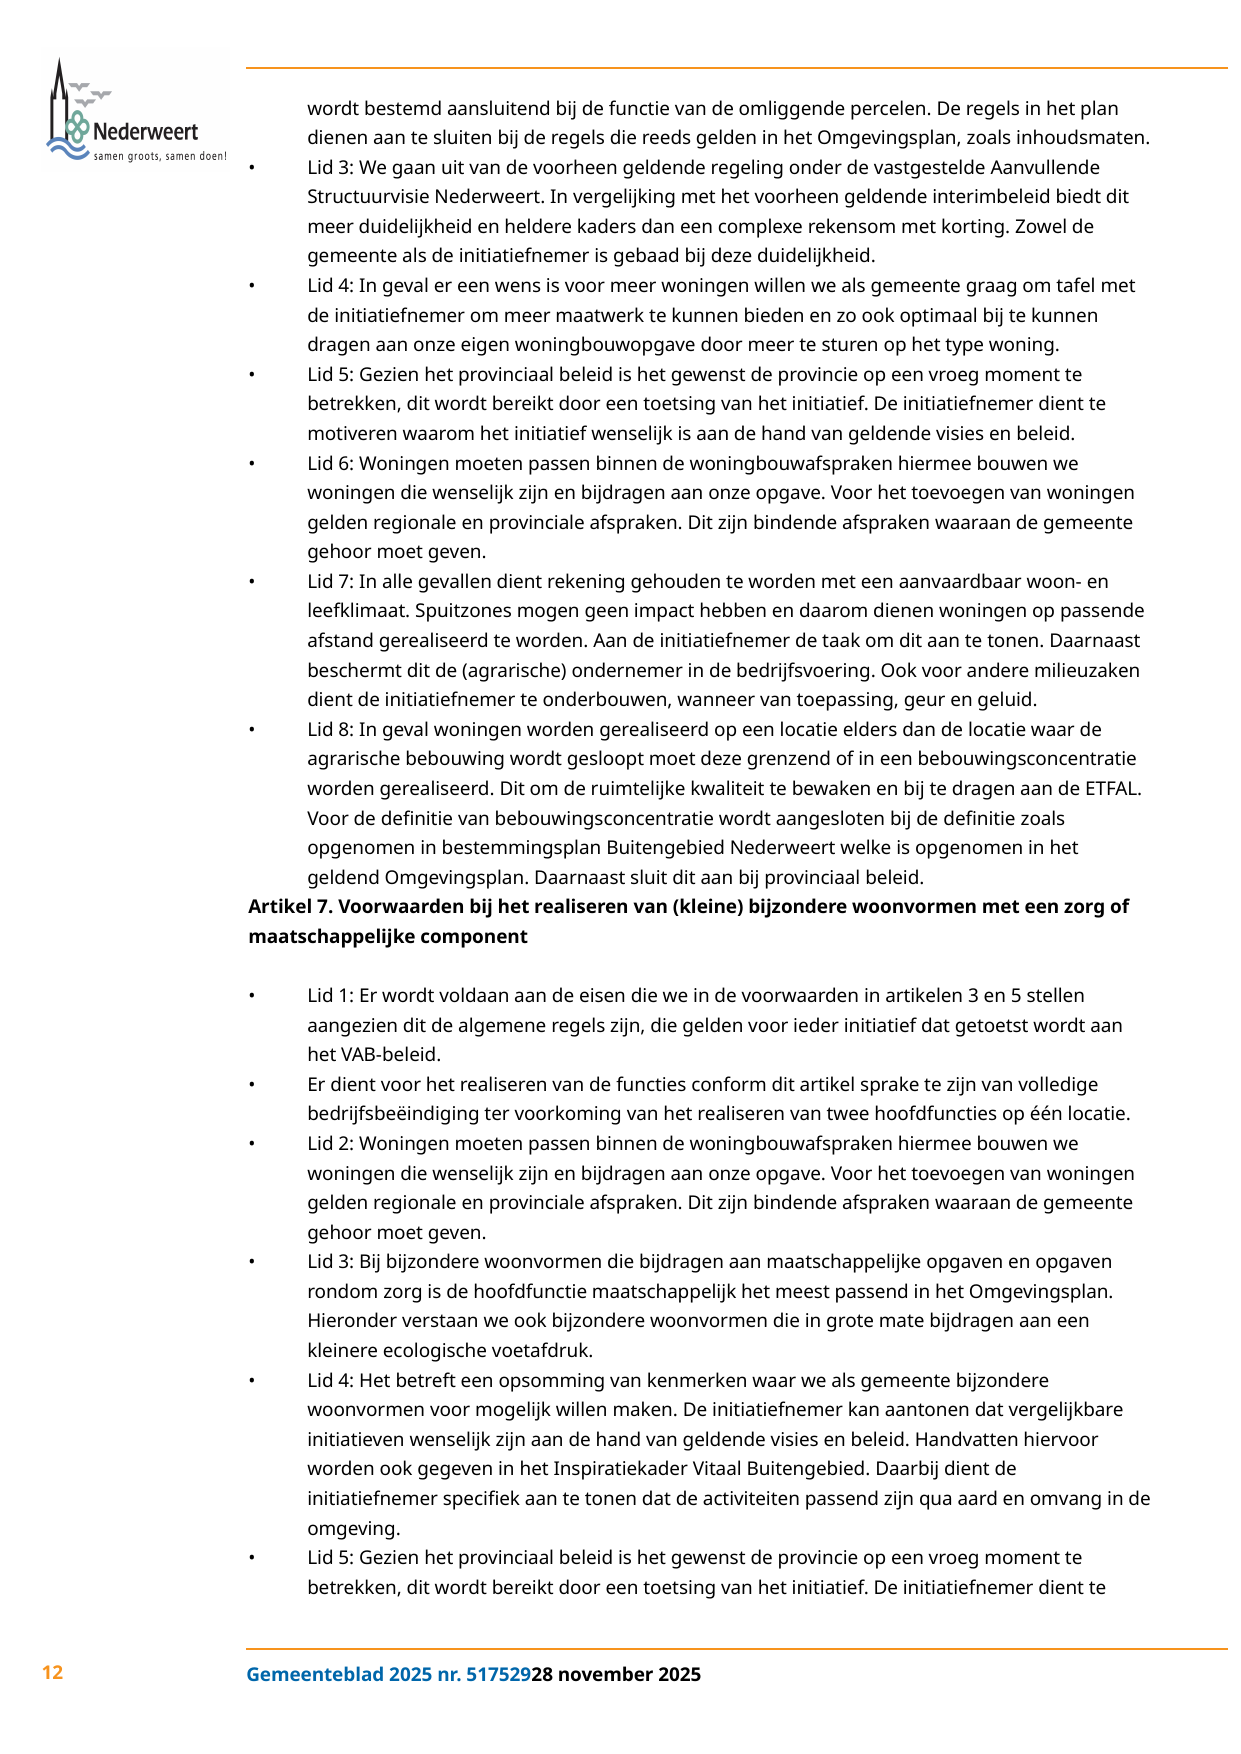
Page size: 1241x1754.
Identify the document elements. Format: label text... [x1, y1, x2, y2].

list wordt bestemd aansluitend bij de functie van de omliggende percelen. De regels in het plan dienen aan te sluiten bij de regels die reeds gelden in het Omgevingsplan, zoals inhoudsmaten. [248, 95, 1152, 150]
list Lid 7: In alle gevallen dient rekening gehouden te worden met een aanvaardbaar woon- en leefklimaat. Spuitzones mogen geen impact hebben en daarom dienen woningen op passende afstand gerealiseerd te worden. Aan de initiatiefnemer de taak om dit aan te tonen. Daarnaast beschermt dit de (agrarische) ondernemer in de bedrijfsvoering. Ook voor andere milieuzaken dient de initiatiefnemer te onderbouwen, wanneer van toepassing, geur en geluid. [248, 568, 1152, 712]
picture [41, 47, 231, 172]
list Lid 5: Gezien het provinciaal beleid is het gewenst de provincie op een vroeg moment te betrekken, dit wordt bereikt door een toetsing van het initiatief. De initiatiefnemer dient te motiveren waarom het initiatief wenselijk is aan de hand van geldende visies en beleid. [248, 361, 1152, 446]
list Lid 4: In geval er een wens is voor meer woningen willen we als gemeente graag om tafel met de initiatiefnemer om meer maatwerk te kunnen bieden en zo ook optimaal bij te kunnen dragen aan onze eigen woningbouwopgave door meer te sturen op het type woning. [248, 272, 1152, 357]
list Lid 5: Gezien het provinciaal beleid is het gewenst de provincie op een vroeg moment te betrekken, dit wordt bereikt door een toetsing van het initiatief. De initiatiefnemer dient te [248, 1544, 1152, 1600]
list Lid 1: Er wordt voldaan aan de eisen die we in de voorwaarden in artikelen 3 en 5 stellen aangezien dit de algemene regels zijn, die gelden voor ieder initiatief dat getoetst wordt aan het VAB-beleid. [248, 982, 1152, 1067]
list Lid 3: Bij bijzondere woonvormen die bijdragen aan maatschappelijke opgaven en opgaven rondom zorg is de hoofdfunctie maatschappelijk het meest passend in het Omgevingsplan. Hieronder verstaan we ook bijzondere woonvormen die in grote mate bijdragen aan een kleinere ecologische voetafdruk. [248, 1248, 1152, 1363]
list Er dient voor het realiseren van de functies conform dit artikel sprake te zijn van volledige bedrijfsbeëindiging ter voorkoming van het realiseren van twee hoofdfuncties op één locatie. [248, 1071, 1152, 1126]
list Lid 8: In geval woningen worden gerealiseerd op een locatie elders dan de locatie waar de agrarische bebouwing wordt gesloopt moet deze grenzend of in een bebouwingsconcentratie worden gerealiseerd. Dit om de ruimtelijke kwaliteit te bewaken en bij te dragen aan de ETFAL. Voor de definitie van bebouwingsconcentratie wordt aangesloten bij de definitie zoals opgenomen in bestemmingsplan Buitengebied Nederweert welke is opgenomen in het geldend Omgevingsplan. Daarnaast sluit dit aan bij provinciaal beleid. [248, 716, 1152, 890]
list Lid 3: We gaan uit van de voorheen geldende regeling onder de vastgestelde Aanvullende Structuurvisie Nederweert. In vergelijking met het voorheen geldende interimbeleid biedt dit meer duidelijkheid en heldere kaders dan een complexe rekensom met korting. Zowel de gemeente als de initiatiefnemer is gebaad bij deze duidelijkheid. [248, 154, 1152, 268]
list Lid 2: Woningen moeten passen binnen de woningbouwafspraken hiermee bouwen we woningen die wenselijk zijn en bijdragen aan onze opgave. Voor het toevoegen van woningen gelden regionale en provinciale afspraken. Dit zijn bindende afspraken waaraan de gemeente gehoor moet geven. [248, 1130, 1152, 1245]
list Lid 4: Het betreft een opsomming van kenmerken waar we als gemeente bijzondere woonvormen voor mogelijk willen maken. De initiatiefnemer kan aantonen dat vergelijkbare initiatieven wenselijk zijn aan de hand van geldende visies en beleid. Handvatten hiervoor worden ook gegeven in het Inspiratiekader Vitaal Buitengebied. Daarbij dient de initiatiefnemer specifiek aan te tonen dat de activiteiten passend zijn qua aard en omvang in de omgeving. [248, 1367, 1152, 1541]
list Lid 6: Woningen moeten passen binnen de woningbouwafspraken hiermee bouwen we woningen die wenselijk zijn en bijdragen aan onze opgave. Voor het toevoegen van woningen gelden regionale en provinciale afspraken. Dit zijn bindende afspraken waaraan de gemeente gehoor moet geven. [248, 450, 1152, 564]
text Artikel 7. Voorwaarden bij het realiseren van (kleine) bijzondere woonvormen met een zorg of maatschappelijke component [248, 893, 1152, 949]
